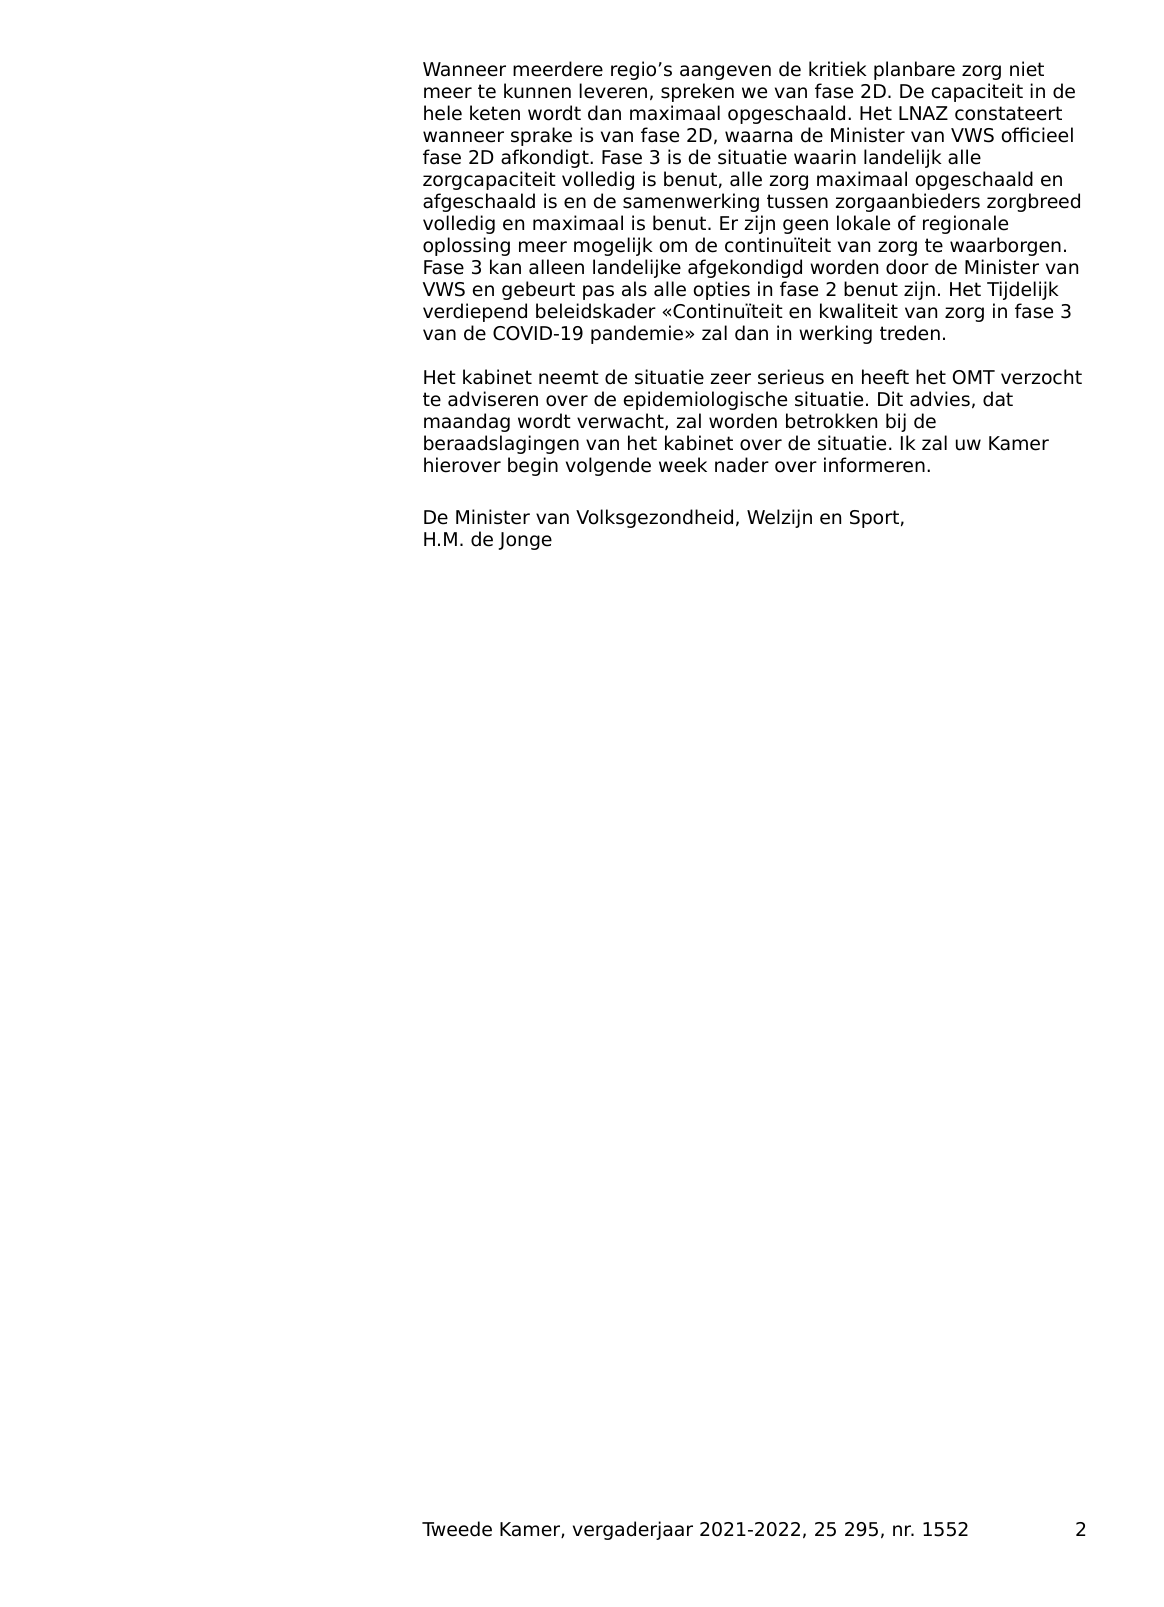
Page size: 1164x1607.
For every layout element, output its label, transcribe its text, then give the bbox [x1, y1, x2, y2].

text Wanneer meerdere regio’s aangeven de kritiek planbare zorg niet meer te kunnen leveren, spreken we van fase 2D. De capaciteit in de hele keten wordt dan maximaal opgeschaald. Het LNAZ constateert wanneer sprake is van fase 2D, waarna de Minister van VWS officieel fase 2D afkondigt. Fase 3 is de situatie waarin landelijk alle zorgcapaciteit volledig is benut, alle zorg maximaal opgeschaald en afgeschaald is en de samenwerking tussen zorgaanbieders zorgbreed volledig en maximaal is benut. Er zijn geen lokale of regionale oplossing meer mogelijk om de continuïteit van zorg te waarborgen. Fase 3 kan alleen landelijke afgekondigd worden door de Minister van VWS en gebeurt pas als alle opties in fase 2 benut zijn. Het Tijdelijk verdiepend beleidskader «Continuïteit en kwaliteit van zorg in fase 3 van de COVID-19 pandemie» zal dan in werking treden. [422, 59, 1087, 345]
text Het kabinet neemt de situatie zeer serieus en heeft het OMT verzocht te adviseren over de epidemiologische situatie. Dit advies, dat maandag wordt verwacht, zal worden betrokken bij de beraadslagingen van het kabinet over de situatie. Ik zal uw Kamer hierover begin volgende week nader over informeren. [422, 367, 1087, 477]
text De Minister van Volksgezondheid, Welzijn en Sport, H.M. de Jonge [422, 507, 1087, 551]
